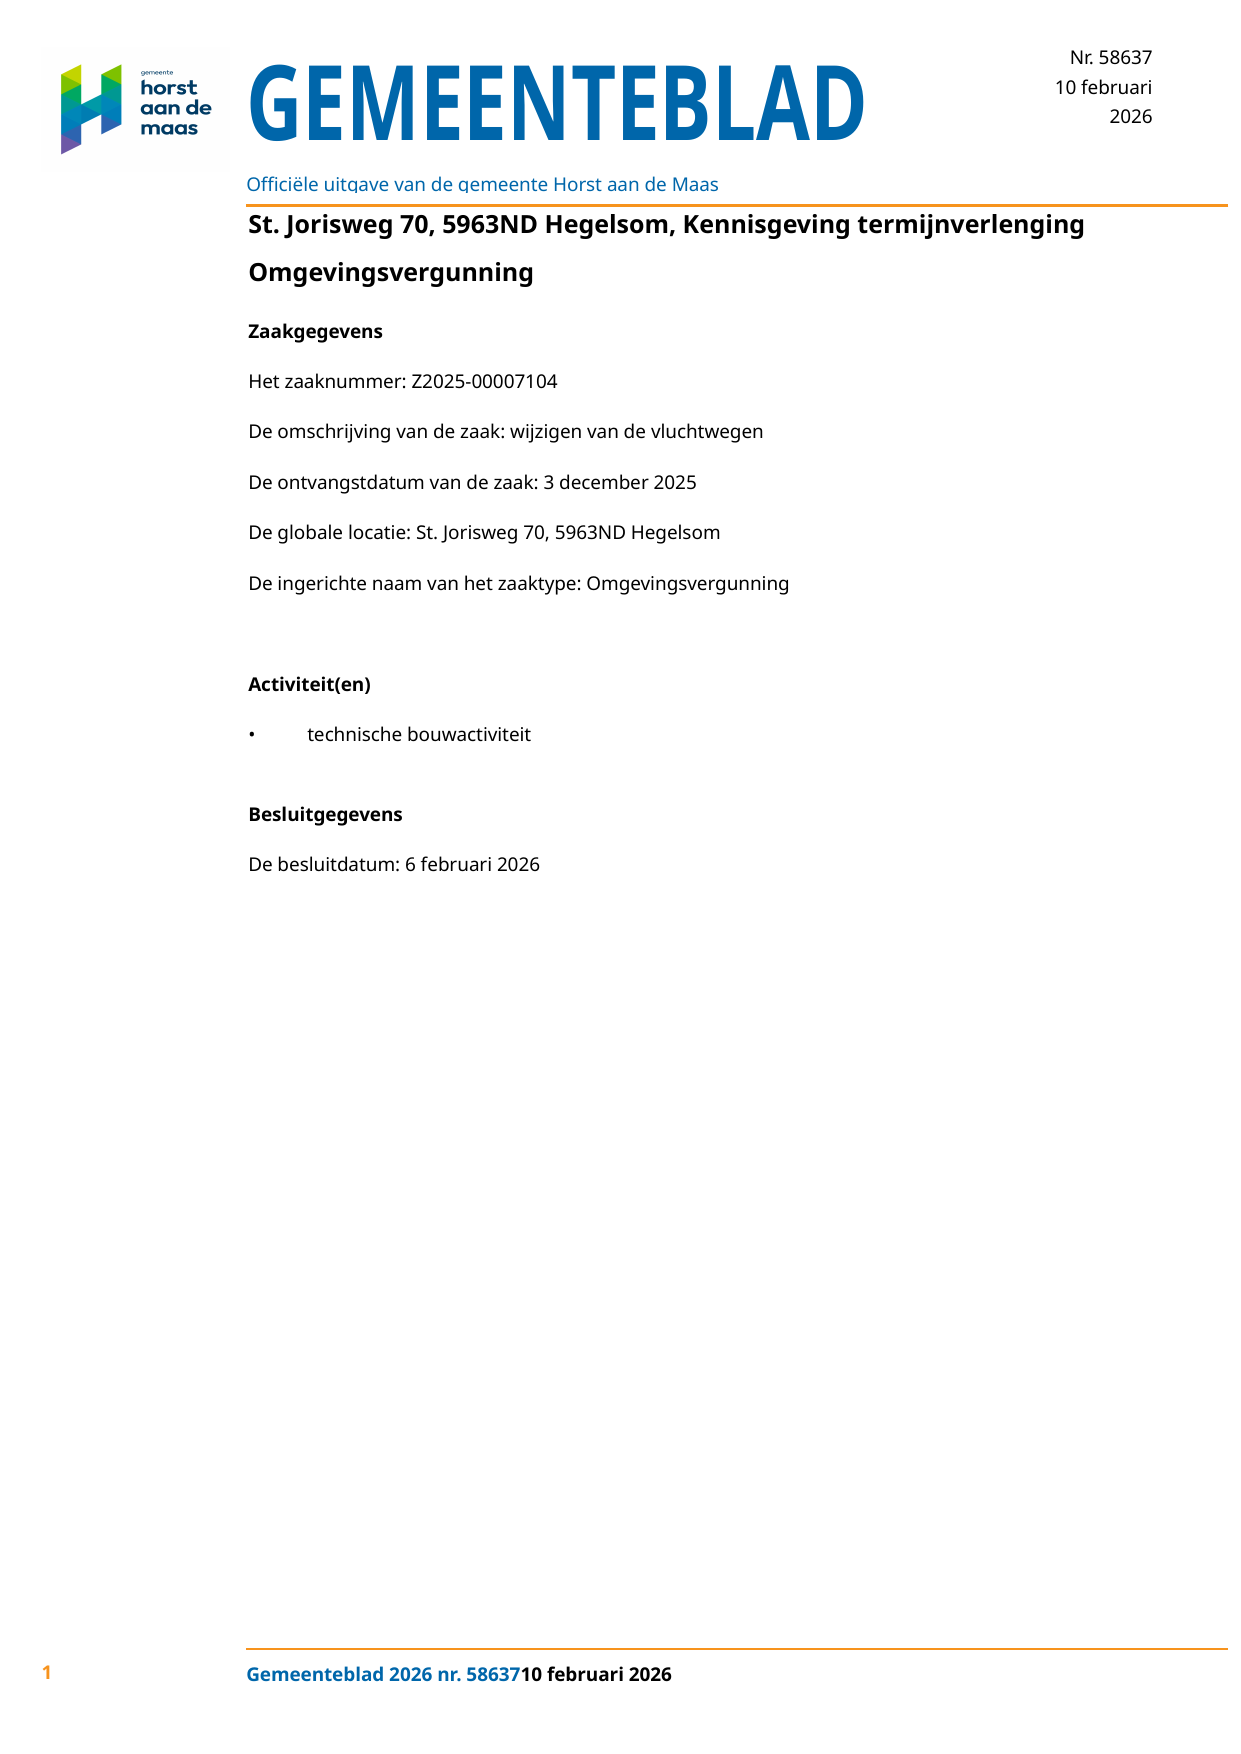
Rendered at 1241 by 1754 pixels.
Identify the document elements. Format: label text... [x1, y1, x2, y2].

text De ingerichte naam van het zaaktype: Omgevingsvergunning [248, 570, 1152, 596]
text De globale locatie: St. Jorisweg 70, 5963ND Hegelsom [248, 519, 1152, 545]
text De omschrijving van de zaak: wijzigen van de vluchtwegen [248, 419, 1152, 444]
list technische bouwactiviteit [248, 721, 1152, 747]
text Besluitgegevens [248, 801, 1152, 827]
picture [41, 47, 231, 172]
text De ontvangstdatum van de zaak: 3 december 2025 [248, 469, 1152, 495]
text St. Jorisweg 70, 5963ND Hegelsom, Kennisgeving termijnverlenging Omgevingsvergunning [248, 207, 1152, 288]
text Activiteit(en) [248, 671, 1152, 697]
text De besluitdatum: 6 februari 2026 [248, 852, 1152, 877]
text Zaakgegevens [248, 318, 1152, 344]
text Het zaaknummer: Z2025-00007104 [248, 368, 1152, 394]
